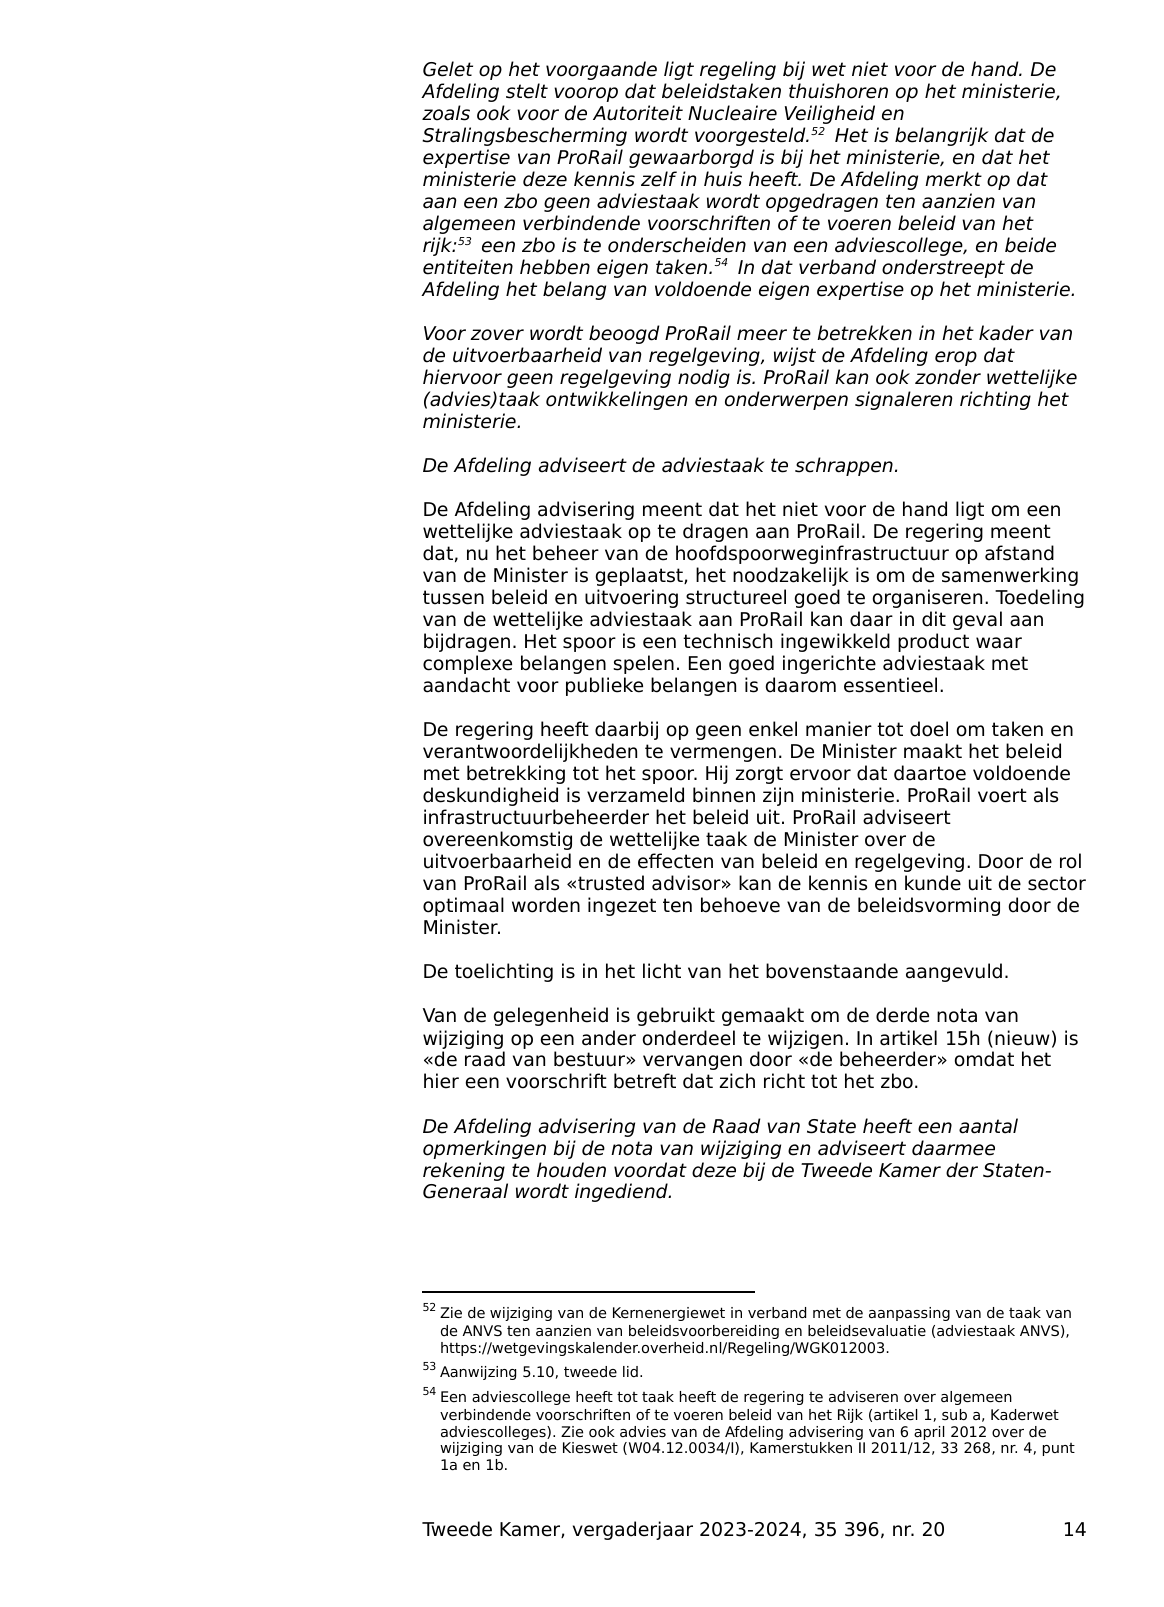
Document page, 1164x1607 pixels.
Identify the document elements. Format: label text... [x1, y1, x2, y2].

text De toelichting is in het licht van het bovenstaande aangevuld. [422, 961, 1087, 983]
text De Afdeling adviseert de adviestaak te schrappen. [422, 455, 1087, 477]
text Voor zover wordt beoogd ProRail meer te betrekken in het kader van de uitvoerbaarheid van regelgeving, wijst de Afdeling erop dat hiervoor geen regelgeving nodig is. ProRail kan ook zonder wettelijke (advies)taak ontwikkelingen en onderwerpen signaleren richting het ministerie. [422, 323, 1087, 433]
text Aanwijzing 5.10, tweede lid. [422, 1360, 1087, 1382]
text De regering heeft daarbij op geen enkel manier tot doel om taken en verantwoordelijkheden te vermengen. De Minister maakt het beleid met betrekking tot het spoor. Hij zorgt ervoor dat daartoe voldoende deskundigheid is verzameld binnen zijn ministerie. ProRail voert als infrastructuurbeheerder het beleid uit. ProRail adviseert overeenkomstig de wettelijke taak de Minister over de uitvoerbaarheid en de effecten van beleid en regelgeving. Door de rol van ProRail als «trusted advisor» kan de kennis en kunde uit de sector optimaal worden ingezet ten behoeve van de beleidsvorming door de Minister. [422, 719, 1087, 939]
text De Afdeling advisering van de Raad van State heeft een aantal opmerkingen bij de nota van wijziging en adviseert daarmee rekening te houden voordat deze bij de Tweede Kamer der Staten-Generaal wordt ingediend. [422, 1116, 1087, 1203]
text Van de gelegenheid is gebruikt gemaakt om de derde nota van wijziging op een ander onderdeel te wijzigen. In artikel 15h (nieuw) is «de raad van bestuur» vervangen door «de beheerder» omdat het hier een voorschrift betreft dat zich richt tot het zbo. [422, 1005, 1087, 1093]
text Zie de wijziging van de Kernenergiewet in verband met de aanpassing van de taak van de ANVS ten aanzien van beleidsvoorbereiding en beleidsevaluatie (adviestaak ANVS), https://wetgevingskalender.overheid.nl/Regeling/WGK012003. [422, 1301, 1087, 1357]
text De Afdeling advisering meent dat het niet voor de hand ligt om een wettelijke adviestaak op te dragen aan ProRail. De regering meent dat, nu het beheer van de hoofdspoorweginfrastructuur op afstand van de Minister is geplaatst, het noodzakelijk is om de samenwerking tussen beleid en uitvoering structureel goed te organiseren. Toedeling van de wettelijke adviestaak aan ProRail kan daar in dit geval aan bijdragen. Het spoor is een technisch ingewikkeld product waar complexe belangen spelen. Een goed ingerichte adviestaak met aandacht voor publieke belangen is daarom essentieel. [422, 499, 1087, 697]
text Een adviescollege heeft tot taak heeft de regering te adviseren over algemeen verbindende voorschriften of te voeren beleid van het Rijk (artikel 1, sub a, Kaderwet adviescolleges). Zie ook advies van de Afdeling advisering van 6 april 2012 over de wijziging van de Kieswet (W04.12.0034/I), Kamerstukken II 2011/12, 33 268, nr. 4, punt 1a en 1b. [422, 1385, 1087, 1474]
text Gelet op het voorgaande ligt regeling bij wet niet voor de hand. De Afdeling stelt voorop dat beleidstaken thuishoren op het ministerie, zoals ook voor de Autoriteit Nucleaire Veiligheid en Stralingsbescherming wordt voorgesteld. Het is belangrijk dat de expertise van ProRail gewaarborgd is bij het ministerie, en dat het ministerie deze kennis zelf in huis heeft. De Afdeling merkt op dat aan een zbo geen adviestaak wordt opgedragen ten aanzien van algemeen verbindende voorschriften of te voeren beleid van het rijk: een zbo is te onderscheiden van een adviescollege, en beide entiteiten hebben eigen taken. In dat verband onderstreept de Afdeling het belang van voldoende eigen expertise op het ministerie. [422, 59, 1087, 301]
